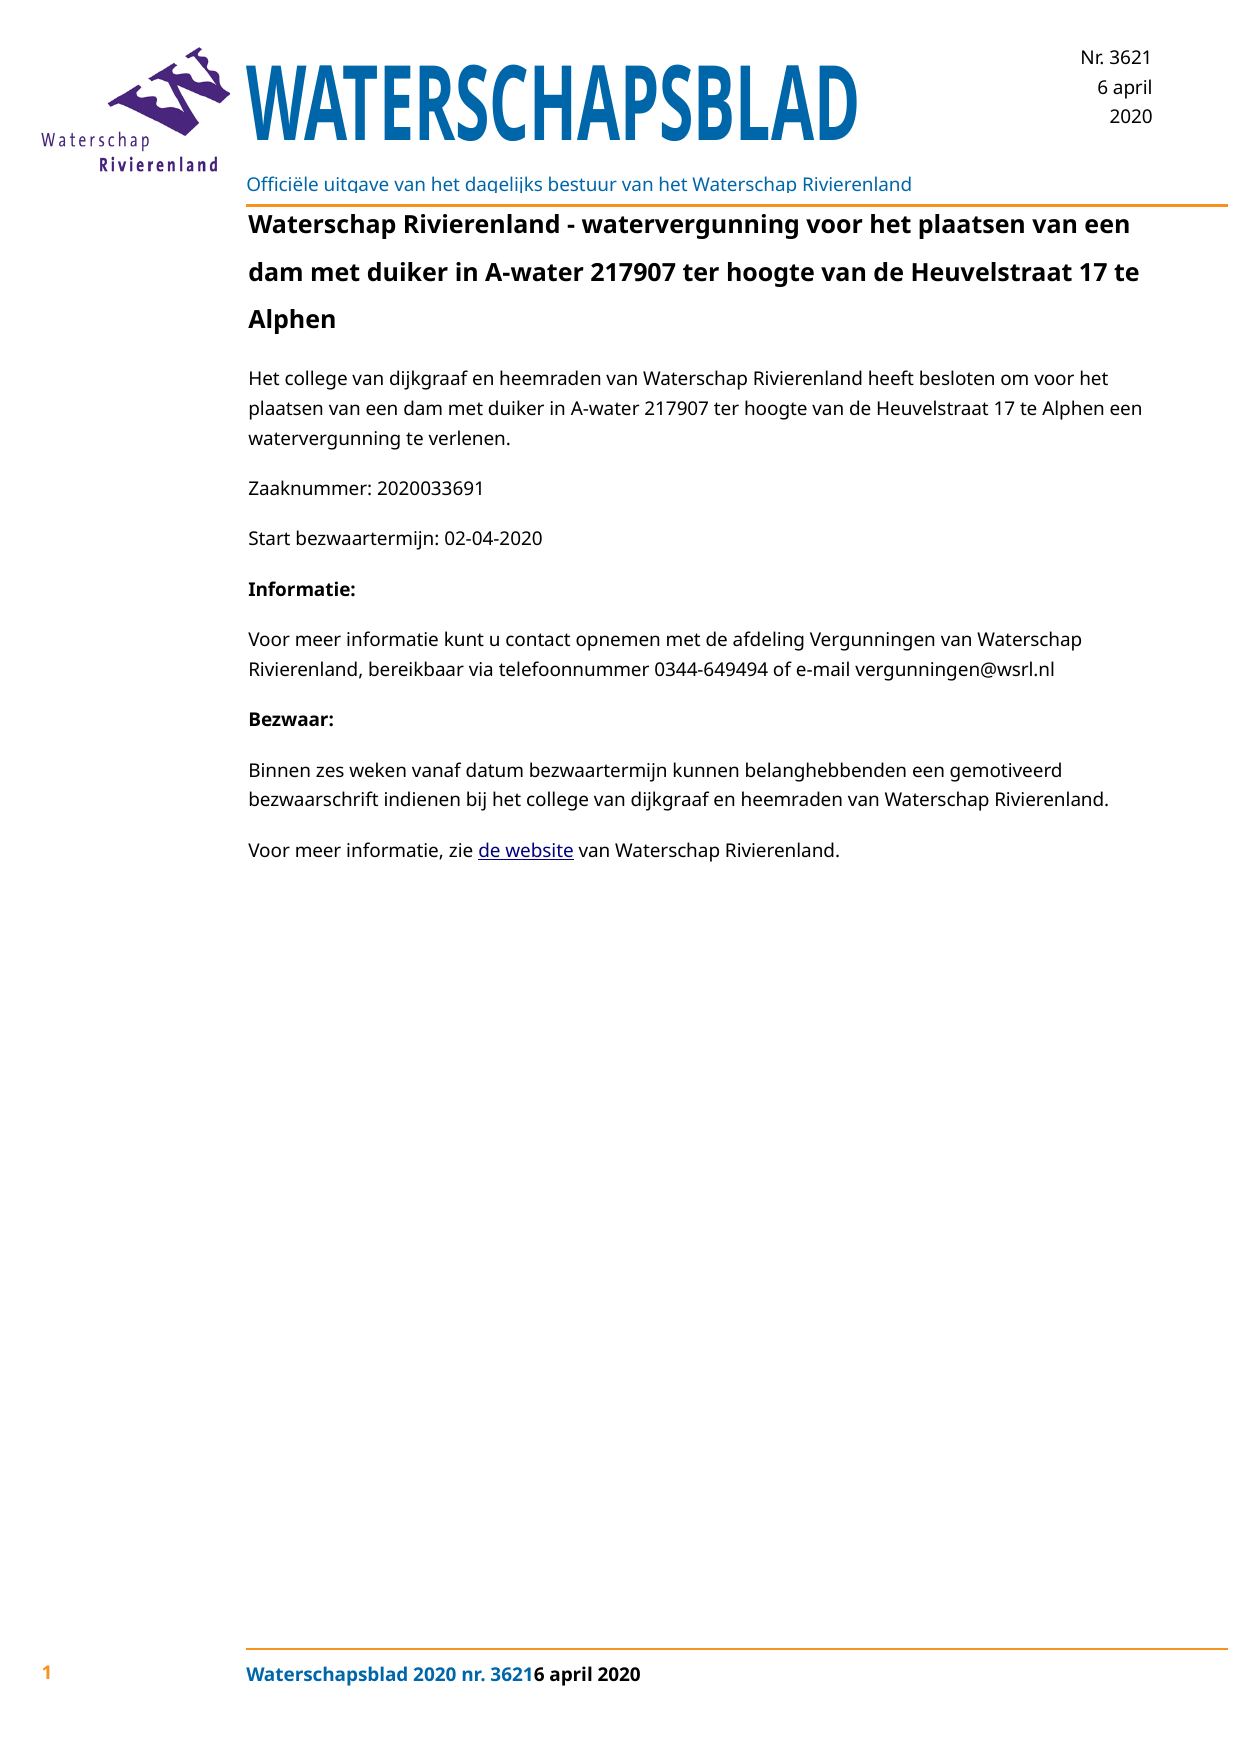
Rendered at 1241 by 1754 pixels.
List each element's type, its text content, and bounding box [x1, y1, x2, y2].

text Informatie: [248, 576, 1152, 602]
text Start bezwaartermijn: 02-04-2020 [248, 526, 1152, 551]
text Zaaknummer: 2020033691 [248, 475, 1152, 501]
text Waterschap Rivierenland - watervergunning voor het plaatsen van een dam met duiker in A-water 217907 ter hoogte van de Heuvelstraat 17 te Alphen [248, 207, 1152, 336]
text Voor meer informatie kunt u contact opnemen met de afdeling Vergunningen van Waterschap Rivierenland, bereikbaar via telefoonnummer 0344-649494 of e-mail vergunningen@wsrl.nl [248, 626, 1152, 682]
text Bezwaar: [248, 706, 1152, 732]
text Voor meer informatie, zie de website van Waterschap Rivierenland. [248, 837, 1152, 862]
picture [41, 47, 231, 172]
text Binnen zes weken vanaf datum bezwaartermijn kunnen belanghebbenden een gemotiveerd bezwaarschrift indienen bij het college van dijkgraaf en heemraden van Waterschap Rivierenland. [248, 757, 1152, 812]
text Het college van dijkgraaf en heemraden van Waterschap Rivierenland heeft besloten om voor het plaatsen van een dam met duiker in A-water 217907 ter hoogte van de Heuvelstraat 17 te Alphen een watervergunning te verlenen. [248, 366, 1152, 450]
